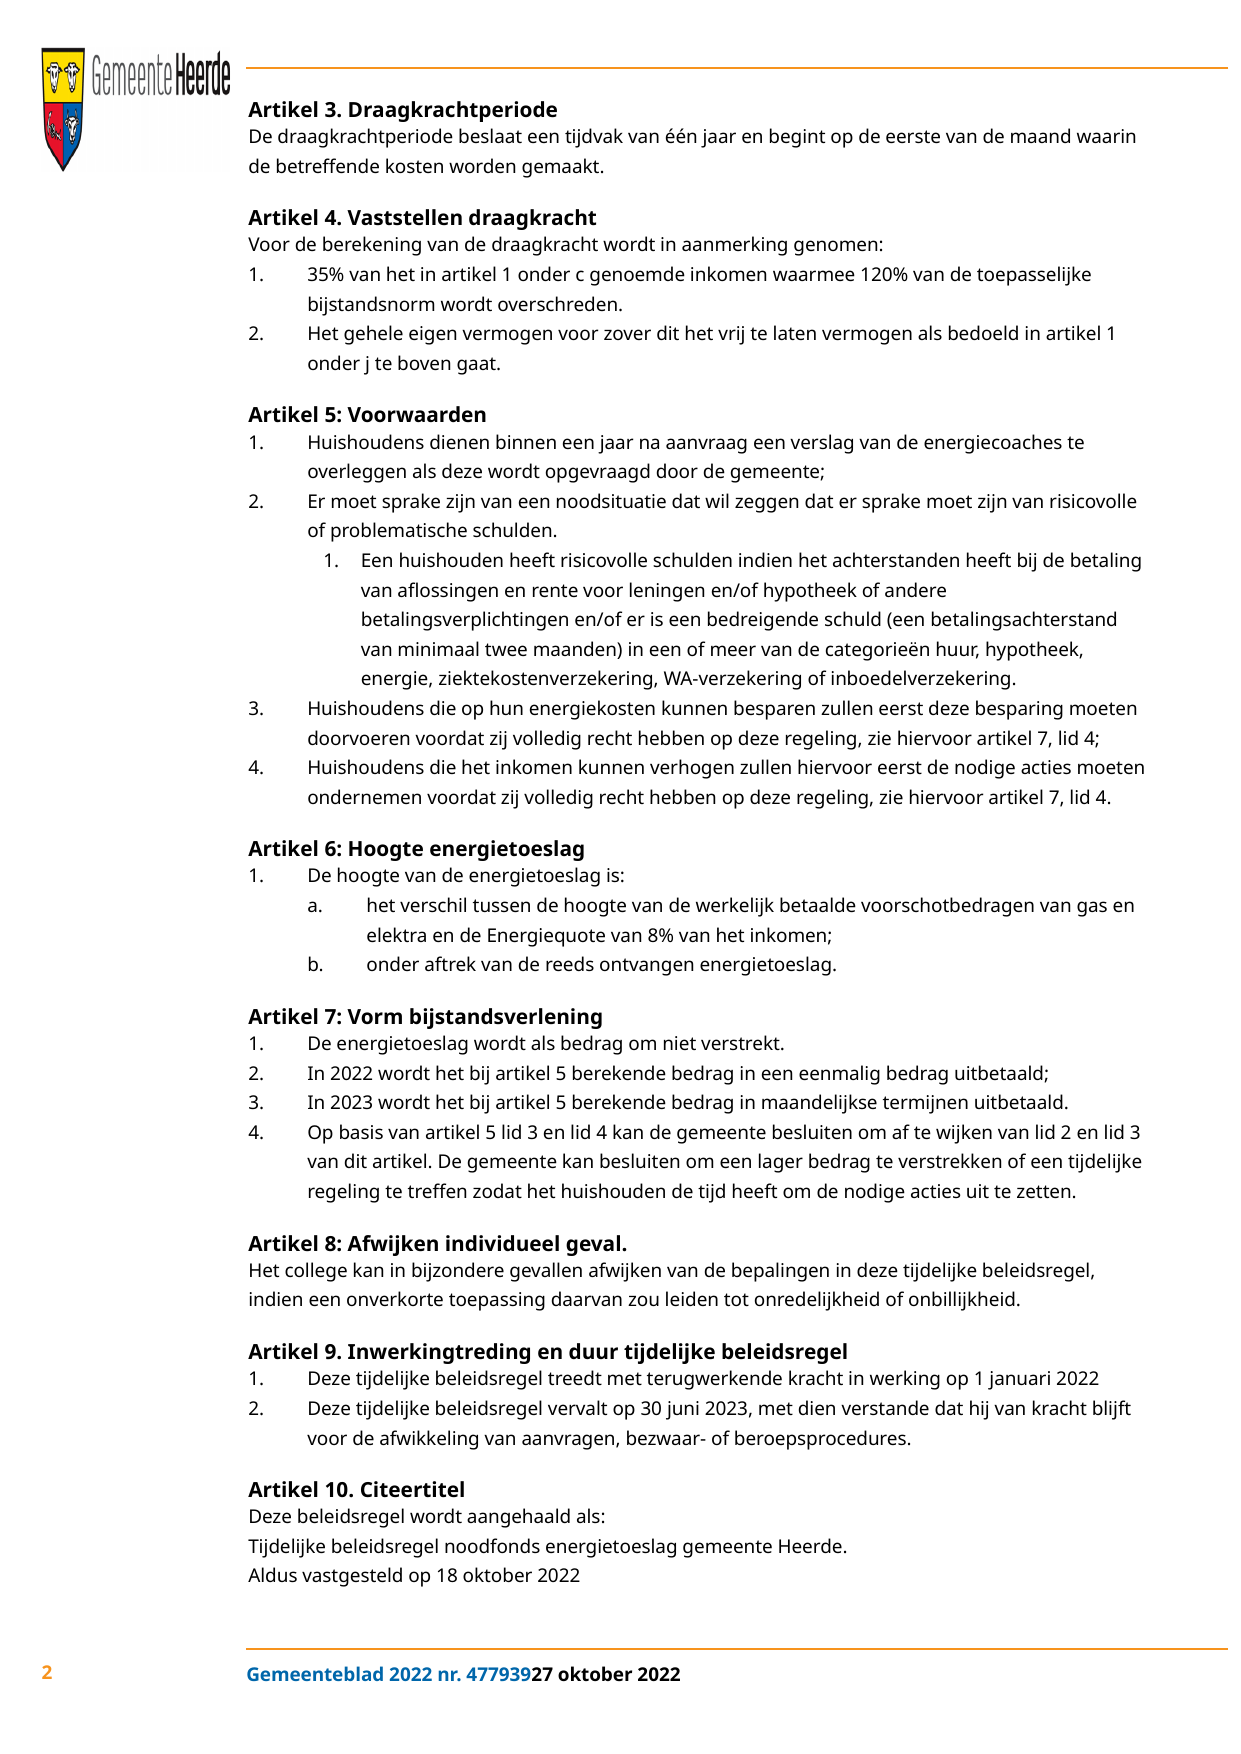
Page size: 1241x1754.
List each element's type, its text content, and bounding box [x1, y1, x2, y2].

text Tijdelijke beleidsregel noodfonds energietoeslag gemeente Heerde. [248, 1533, 1152, 1559]
list Er moet sprake zijn van een noodsituatie dat wil zeggen dat er sprake moet zijn van risicovolle of problematische schulden. [248, 488, 1152, 543]
text Artikel 6: Hoogte energietoeslag [248, 834, 1152, 863]
list In 2022 wordt het bij artikel 5 berekende bedrag in een eenmalig bedrag uitbetaald; [248, 1060, 1152, 1086]
text Artikel 7: Vorm bijstandsverlening [248, 1002, 1152, 1030]
text De draagkrachtperiode beslaat een tijdvak van één jaar en begint op de eerste van de maand waarin de betreffende kosten worden gemaakt. [248, 123, 1152, 178]
list het verschil tussen de hoogte van de werkelijk betaalde voorschotbedragen van gas en elektra en de Energiequote van 8% van het inkomen; [307, 892, 1152, 948]
list Het gehele eigen vermogen voor zover dit het vrij te laten vermogen als bedoeld in artikel 1 onder j te boven gaat. [248, 320, 1152, 376]
list Deze tijdelijke beleidsregel vervalt op 30 juni 2023, met dien verstande dat hij van kracht blijft voor de afwikkeling van aanvragen, bezwaar- of beroepsprocedures. [248, 1395, 1152, 1450]
list onder aftrek van de reeds ontvangen energietoeslag. [307, 951, 1152, 977]
list Deze tijdelijke beleidsregel treedt met terugwerkende kracht in werking op 1 januari 2022 [248, 1366, 1152, 1391]
list Huishoudens die op hun energiekosten kunnen besparen zullen eerst deze besparing moeten doorvoeren voordat zij volledig recht hebben op deze regeling, zie hiervoor artikel 7, lid 4; [248, 695, 1152, 750]
text Artikel 5: Voorwaarden [248, 400, 1152, 429]
list In 2023 wordt het bij artikel 5 berekende bedrag in maandelijkse termijnen uitbetaald. [248, 1089, 1152, 1115]
list De hoogte van de energietoeslag is: [248, 863, 1152, 888]
list Huishoudens die het inkomen kunnen verhogen zullen hiervoor eerst de nodige acties moeten ondernemen voordat zij volledig recht hebben op deze regeling, zie hiervoor artikel 7, lid 4. [248, 754, 1152, 809]
picture [41, 47, 231, 172]
text Artikel 4. Vaststellen draagkracht [248, 203, 1152, 232]
text Voor de berekening van de draagkracht wordt in aanmerking genomen: [248, 232, 1152, 257]
text Aldus vastgesteld op 18 oktober 2022 [248, 1563, 1152, 1588]
text Het college kan in bijzondere gevallen afwijken van de bepalingen in deze tijdelijke beleidsregel, indien een onverkorte toepassing daarvan zou leiden tot onredelijkheid of onbillijkheid. [248, 1257, 1152, 1312]
list De energietoeslag wordt als bedrag om niet verstrekt. [248, 1030, 1152, 1056]
text Artikel 9. Inwerkingtreding en duur tijdelijke beleidsregel [248, 1337, 1152, 1366]
text Artikel 8: Afwijken individueel geval. [248, 1229, 1152, 1257]
list 35% van het in artikel 1 onder c genoemde inkomen waarmee 120% van de toepasselijke bijstandsnorm wordt overschreden. [248, 261, 1152, 317]
text Artikel 3. Draagkrachtperiode [248, 95, 1152, 123]
list Een huishouden heeft risicovolle schulden indien het achterstanden heeft bij de betaling van aflossingen en rente voor leningen en/of hypotheek of andere betalingsverplichtingen en/of er is een bedreigende schuld (een betalingsachterstand van minimaal twee maanden) in een of meer van de categorieën huur, hypotheek, energie, ziektekostenverzekering, WA-verzekering of inboedelverzekering. [323, 547, 1152, 691]
list Huishoudens dienen binnen een jaar na aanvraag een verslag van de energiecoaches te overleggen als deze wordt opgevraagd door de gemeente; [248, 429, 1152, 484]
text Deze beleidsregel wordt aangehaald als: [248, 1503, 1152, 1529]
text Artikel 10. Citeertitel [248, 1475, 1152, 1503]
list Op basis van artikel 5 lid 3 en lid 4 kan de gemeente besluiten om af te wijken van lid 2 en lid 3 van dit artikel. De gemeente kan besluiten om een lager bedrag te verstrekken of een tijdelijke regeling te treffen zodat het huishouden de tijd heeft om de nodige acties uit te zetten. [248, 1119, 1152, 1204]
